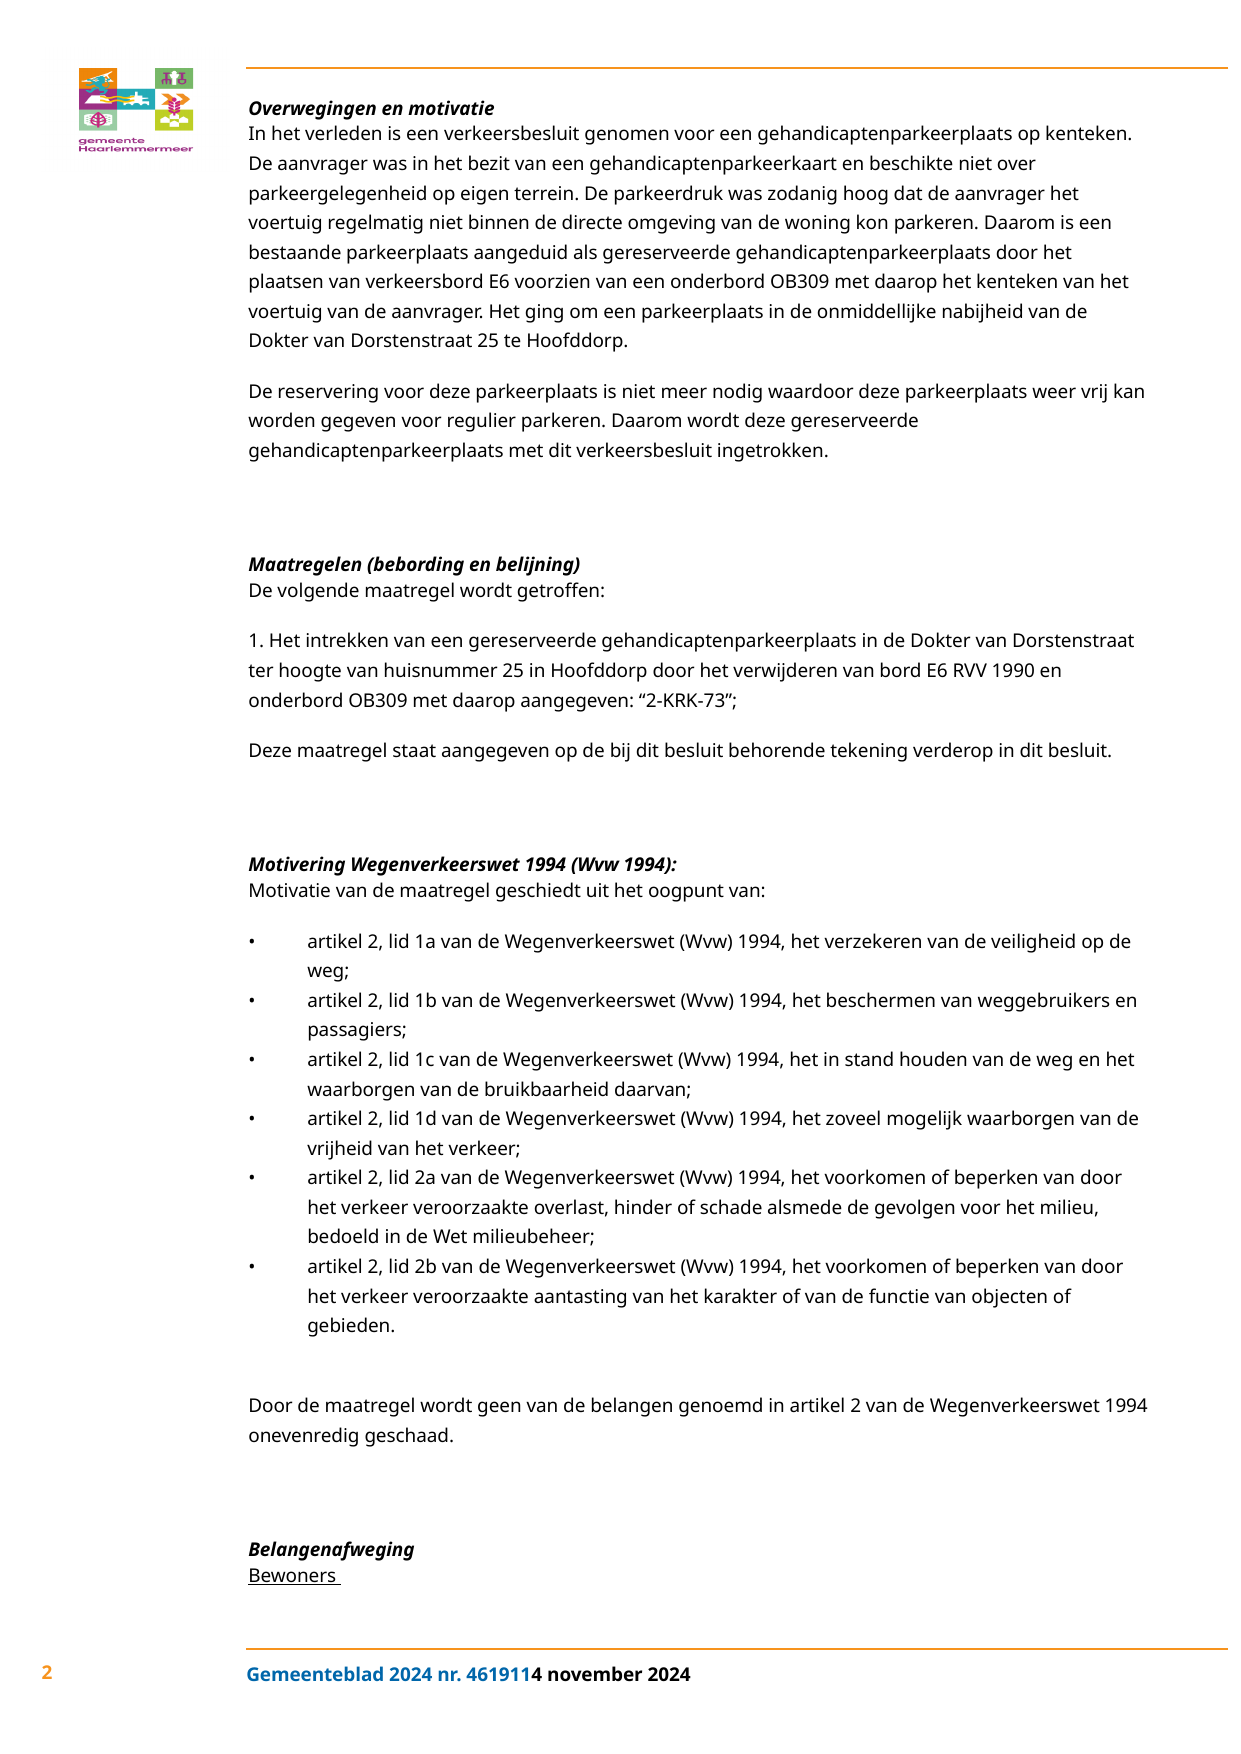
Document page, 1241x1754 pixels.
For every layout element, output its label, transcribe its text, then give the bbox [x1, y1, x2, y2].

list artikel 2, lid 1d van de Wegenverkeerswet (Wvw) 1994, het zoveel mogelijk waarborgen van de vrijheid van het verkeer; [248, 1105, 1152, 1161]
list artikel 2, lid 1c van de Wegenverkeerswet (Wvw) 1994, het in stand houden van de weg en het waarborgen van de bruikbaarheid daarvan; [248, 1046, 1152, 1101]
picture [41, 47, 231, 172]
text Maatregelen (bebording en belijning) [248, 552, 1152, 577]
text In het verleden is een verkeersbesluit genomen voor een gehandicaptenparkeerplaats op kenteken. De aanvrager was in het bezit van een gehandicaptenparkeerkaart en beschikte niet over parkeergelegenheid op eigen terrein. De parkeerdruk was zodanig hoog dat de aanvrager het voertuig regelmatig niet binnen de directe omgeving van de woning kon parkeren. Daarom is een bestaande parkeerplaats aangeduid als gereserveerde gehandicaptenparkeerplaats door het plaatsen van verkeersbord E6 voorzien van een onderbord OB309 met daarop het kenteken van het voertuig van de aanvrager. Het ging om een parkeerplaats in de onmiddellijke nabijheid van de Dokter van Dorstenstraat 25 te Hoofddorp. [248, 121, 1152, 353]
text Bewoners [248, 1562, 1152, 1588]
list artikel 2, lid 2b van de Wegenverkeerswet (Wvw) 1994, het voorkomen of beperken van door het verkeer veroorzaakte aantasting van het karakter of van de functie van objecten of gebieden. [248, 1253, 1152, 1338]
list artikel 2, lid 1b van de Wegenverkeerswet (Wvw) 1994, het beschermen van weggebruikers en passagiers; [248, 987, 1152, 1042]
text De reservering voor deze parkeerplaats is niet meer nodig waardoor deze parkeerplaats weer vrij kan worden gegeven voor regulier parkeren. Daarom wordt deze gereserveerde gehandicaptenparkeerplaats met dit verkeersbesluit ingetrokken. [248, 378, 1152, 463]
text De volgende maatregel wordt getroffen: [248, 577, 1152, 603]
text Motivering Wegenverkeerswet 1994 (Wvw 1994): [248, 852, 1152, 877]
text 1. Het intrekken van een gereserveerde gehandicaptenparkeerplaats in de Dokter van Dorstenstraat ter hoogte van huisnummer 25 in Hoofddorp door het verwijderen van bord E6 RVV 1990 en onderbord OB309 met daarop aangegeven: “2-KRK-73”; [248, 628, 1152, 713]
text Deze maatregel staat aangegeven op de bij dit besluit behorende tekening verderop in dit besluit. [248, 737, 1152, 763]
list artikel 2, lid 2a van de Wegenverkeerswet (Wvw) 1994, het voorkomen of beperken van door het verkeer veroorzaakte overlast, hinder of schade alsmede de gevolgen voor het milieu, bedoeld in de Wet milieubeheer; [248, 1164, 1152, 1249]
text Motivatie van de maatregel geschiedt uit het oogpunt van: [248, 877, 1152, 903]
text Belangenafweging [248, 1536, 1152, 1562]
text Overwegingen en motivatie [248, 95, 1152, 121]
text Door de maatregel wordt geen van de belangen genoemd in artikel 2 van de Wegenverkeerswet 1994 onevenredig geschaad. [248, 1392, 1152, 1448]
list artikel 2, lid 1a van de Wegenverkeerswet (Wvw) 1994, het verzekeren van de veiligheid op de weg; [248, 928, 1152, 983]
